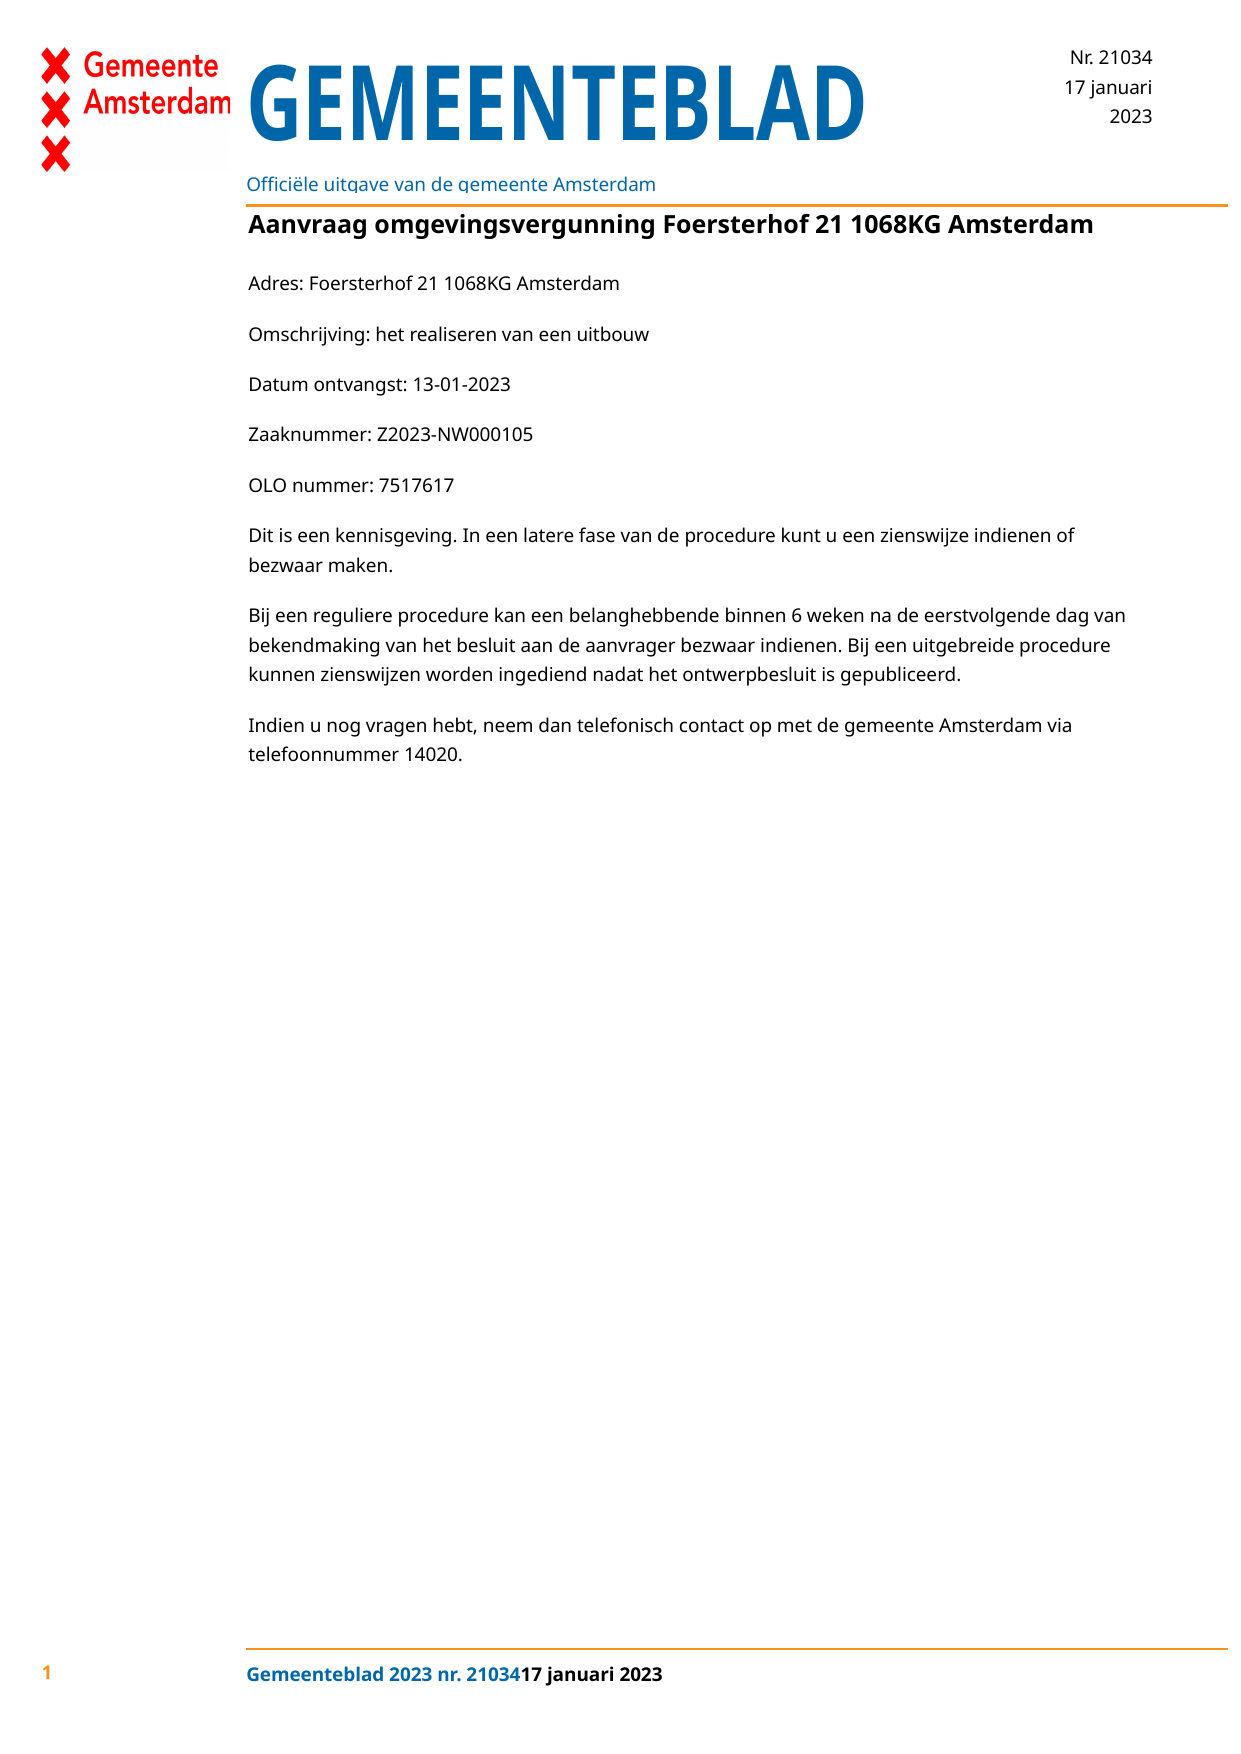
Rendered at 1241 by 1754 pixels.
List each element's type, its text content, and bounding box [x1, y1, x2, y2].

text Omschrijving: het realiseren van een uitbouw [248, 321, 1152, 346]
text Adres: Foersterhof 21 1068KG Amsterdam [248, 270, 1152, 296]
text Indien u nog vragen hebt, neem dan telefonisch contact op met de gemeente Amsterdam via telefoonnummer 14020. [248, 712, 1152, 767]
text Zaaknummer: Z2023-NW000105 [248, 422, 1152, 447]
picture [41, 47, 231, 172]
text Aanvraag omgevingsvergunning Foersterhof 21 1068KG Amsterdam [248, 207, 1152, 241]
text Dit is een kennisgeving. In een latere fase van de procedure kunt u een zienswijze indienen of bezwaar maken. [248, 522, 1152, 578]
text Bij een reguliere procedure kan een belanghebbende binnen 6 weken na de eerstvolgende dag van bekendmaking van het besluit aan de aanvrager bezwaar indienen. Bij een uitgebreide procedure kunnen zienswijzen worden ingediend nadat het ontwerpbesluit is gepubliceerd. [248, 602, 1152, 687]
text OLO nummer: 7517617 [248, 472, 1152, 498]
text Datum ontvangst: 13-01-2023 [248, 371, 1152, 397]
